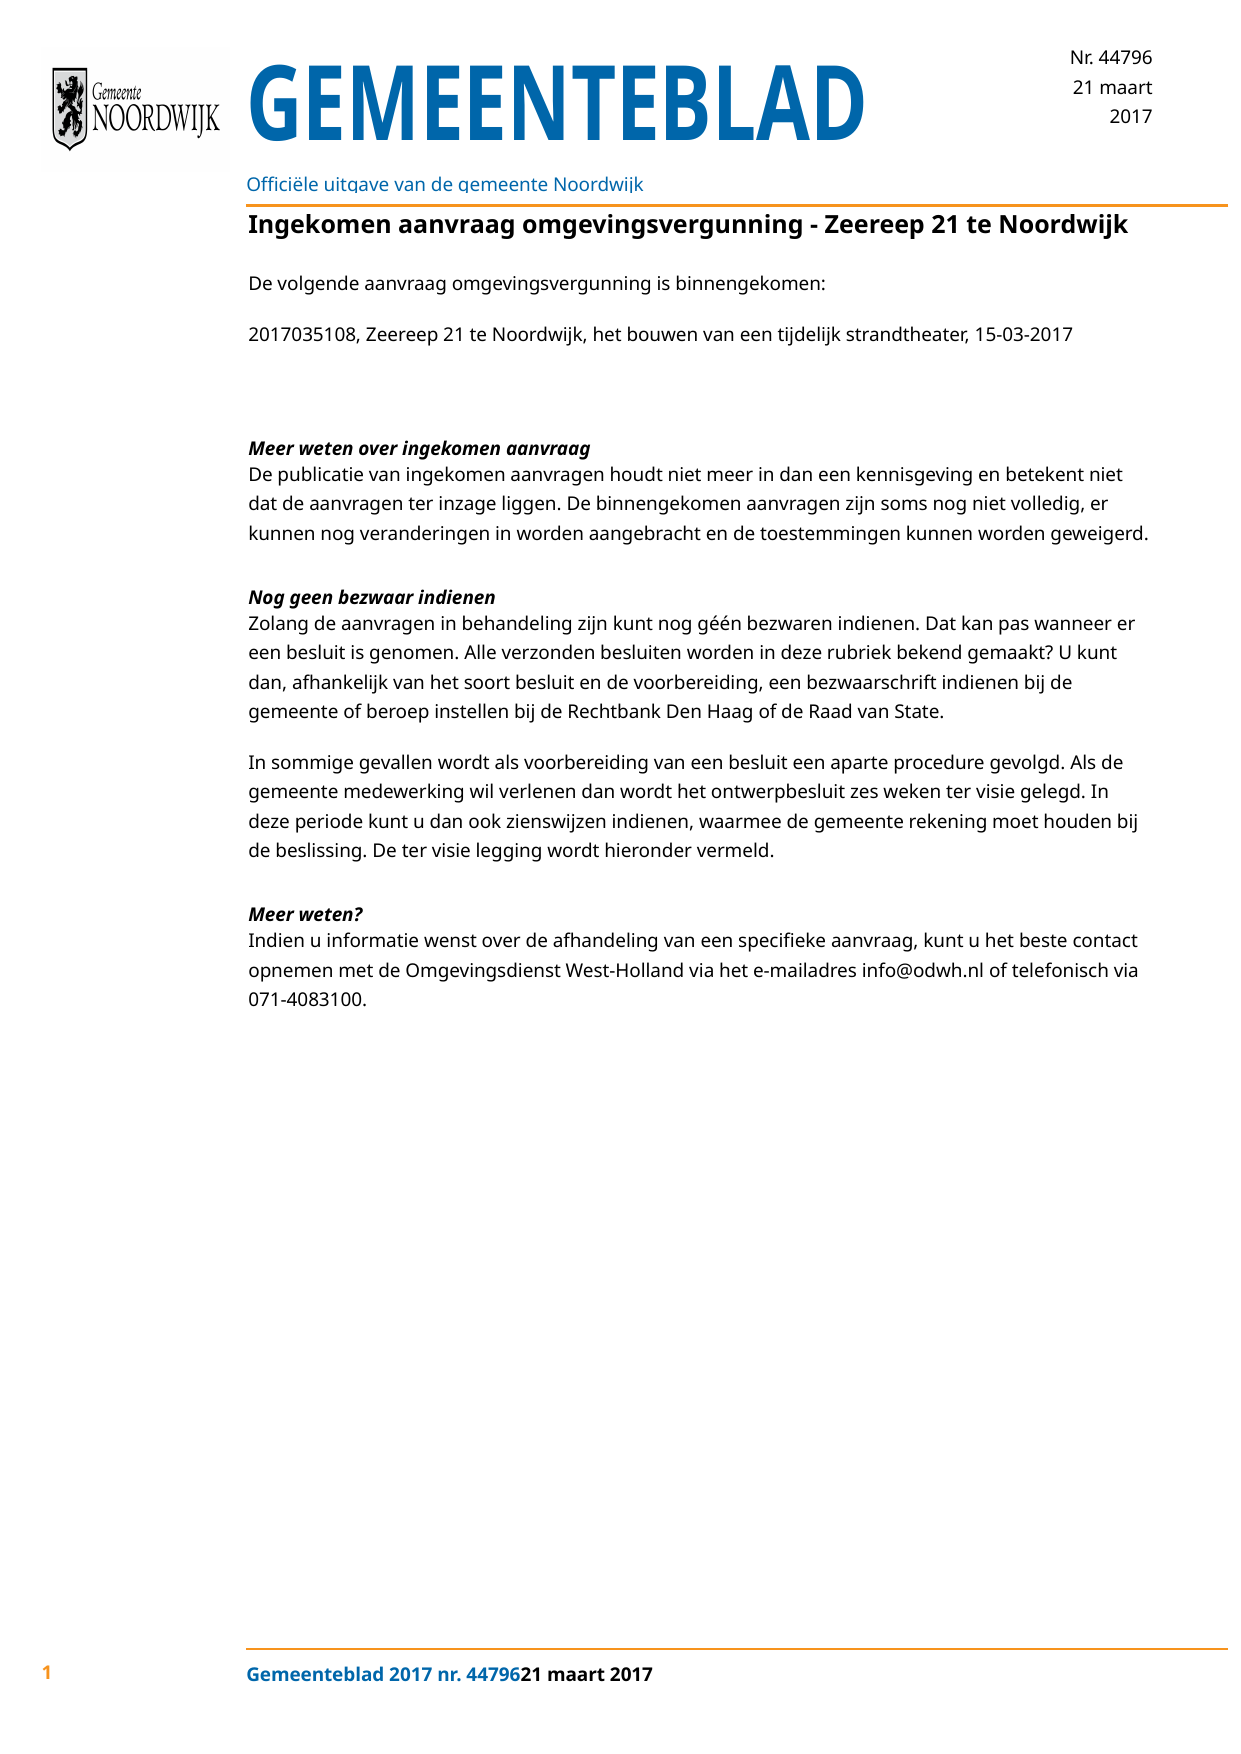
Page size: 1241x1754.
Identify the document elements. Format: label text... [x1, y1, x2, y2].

text Indien u informatie wenst over de afhandeling van een specifieke aanvraag, kunt u het beste contact opnemen met de Omgevingsdienst West-Holland via het e-mailadres info@odwh.nl of telefonisch via 071-4083100. [248, 927, 1152, 1012]
text Meer weten over ingekomen aanvraag [248, 435, 1152, 461]
text De volgende aanvraag omgevingsvergunning is binnengekomen: [248, 270, 1152, 296]
text Nog geen bezwaar indienen [248, 584, 1152, 610]
text Meer weten? [248, 902, 1152, 927]
text In sommige gevallen wordt als voorbereiding van een besluit een aparte procedure gevolgd. Als de gemeente medewerking wil verlenen dan wordt het ontwerpbesluit zes weken ter visie gelegd. In deze periode kunt u dan ook zienswijzen indienen, waarmee de gemeente rekening moet houden bij de beslissing. De ter visie legging wordt hieronder vermeld. [248, 749, 1152, 863]
text De publicatie van ingekomen aanvragen houdt niet meer in dan een kennisgeving en betekent niet dat de aanvragen ter inzage liggen. De binnengekomen aanvragen zijn soms nog niet volledig, er kunnen nog veranderingen in worden aangebracht en de toestemmingen kunnen worden geweigerd. [248, 461, 1152, 546]
text 2017035108, Zeereep 21 te Noordwijk, het bouwen van een tijdelijk strandtheater, 15-03-2017 [248, 321, 1152, 346]
picture [41, 47, 231, 172]
text Ingekomen aanvraag omgevingsvergunning - Zeereep 21 te Noordwijk [248, 207, 1152, 241]
text Zolang de aanvragen in behandeling zijn kunt nog géén bezwaren indienen. Dat kan pas wanneer er een besluit is genomen. Alle verzonden besluiten worden in deze rubriek bekend gemaakt? U kunt dan, afhankelijk van het soort besluit en de voorbereiding, een bezwaarschrift indienen bij de gemeente of beroep instellen bij de Rechtbank Den Haag of de Raad van State. [248, 610, 1152, 724]
